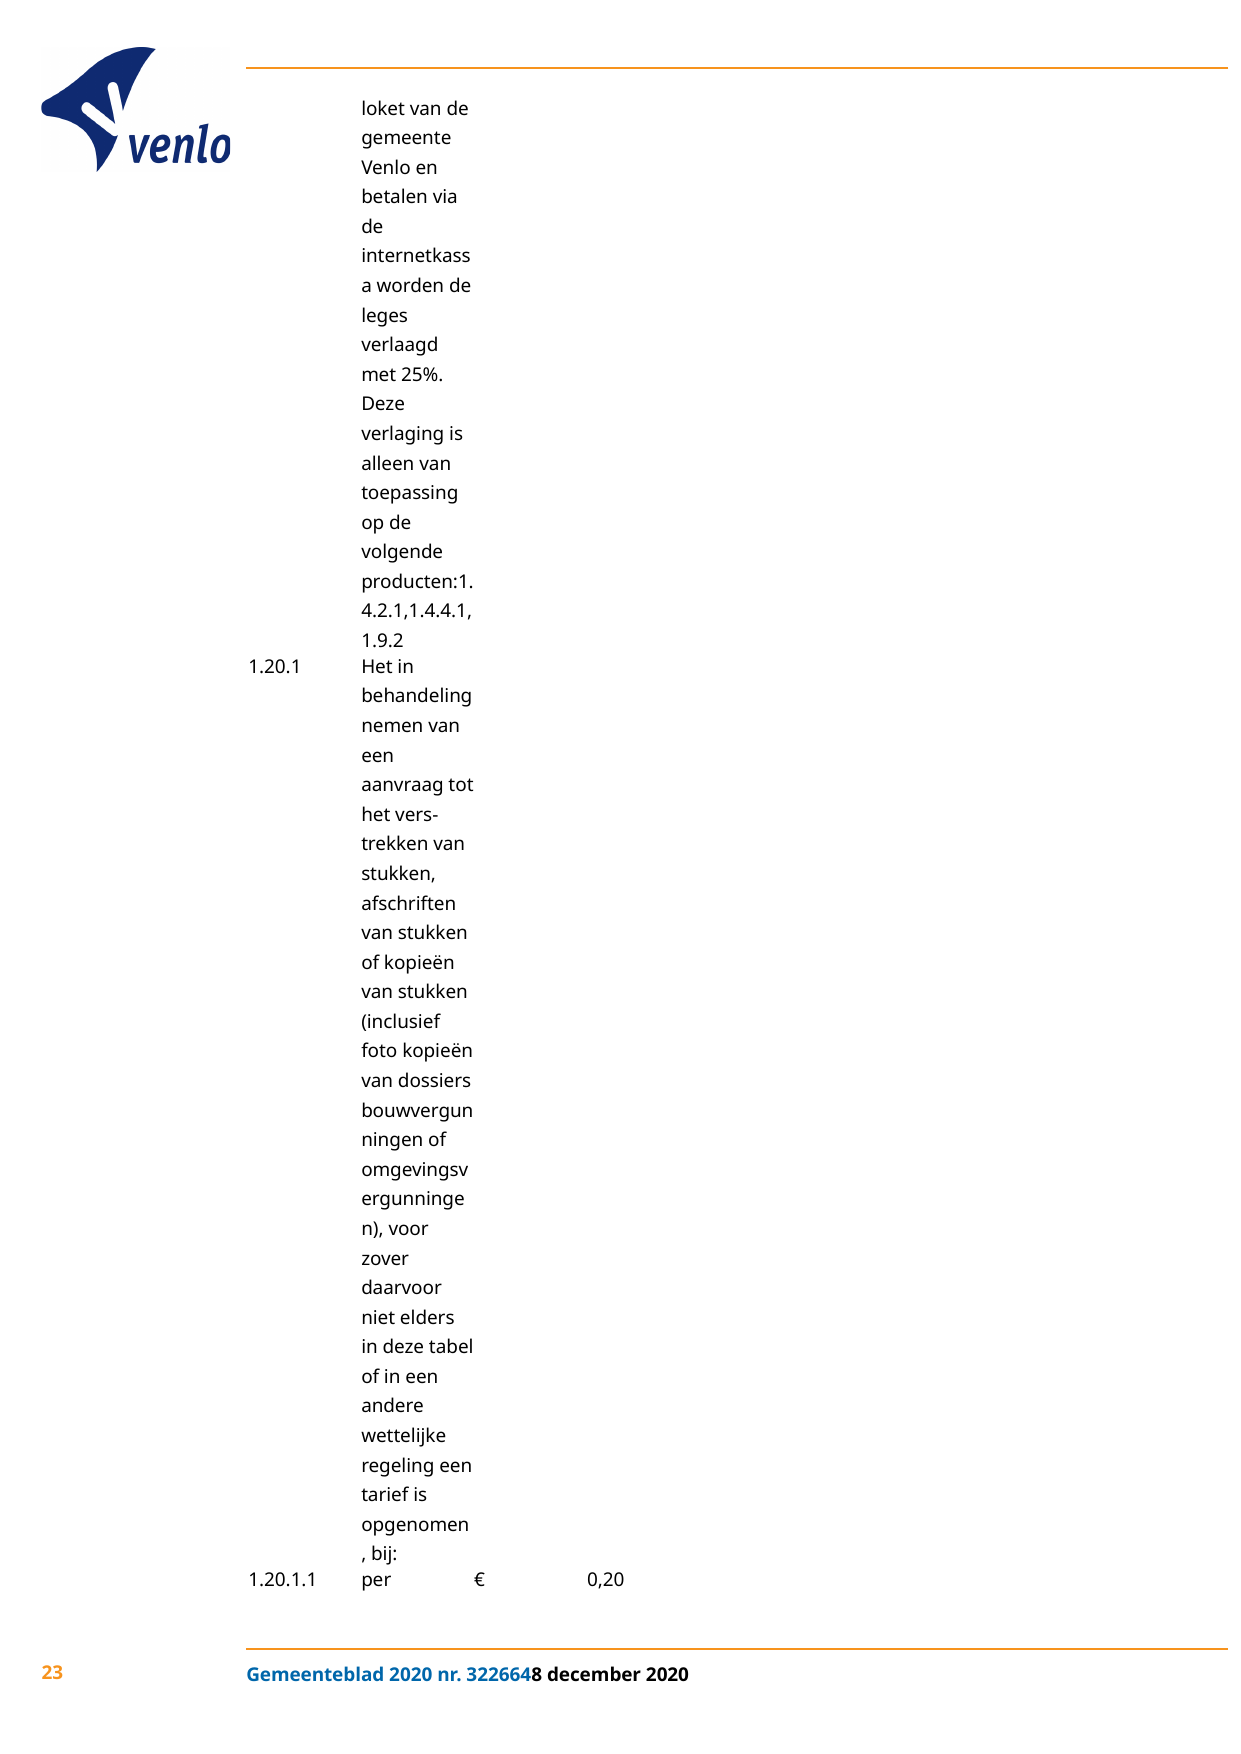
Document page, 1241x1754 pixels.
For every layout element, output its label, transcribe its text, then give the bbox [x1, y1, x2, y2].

picture [41, 47, 231, 172]
table_cell € [474, 1566, 587, 1592]
table_cell per [361, 1566, 474, 1592]
table_cell Het in behandeling nemen van een aanvraag tot het vers­trekken van stukken, afschriften van stukken of kopieën van stukken (inclusief foto kopieën van dossiers bouwvergunningen of omgevingsvergunningen), voor zover daarvoor niet elders in deze tabel of in een andere wettelijke regeling een tarief is opgenomen, bij: [361, 653, 474, 1566]
table_header [587, 95, 700, 653]
table_cell 1.20.1 [248, 653, 361, 1566]
table_header loket van de gemeente Venlo en betalen via de internetkassa worden de leges verlaagd met 25%. Deze verlaging is alleen van toepassing op de volgende producten:1.4.2.1,1.4.4.1, 1.9.2 [361, 95, 474, 653]
table_cell 0,20 [587, 1566, 700, 1592]
table_cell [587, 653, 700, 1566]
table_header [248, 95, 361, 653]
table_header [474, 95, 587, 653]
table_cell [474, 653, 587, 1566]
table_cell 1.20.1.1 [248, 1566, 361, 1592]
